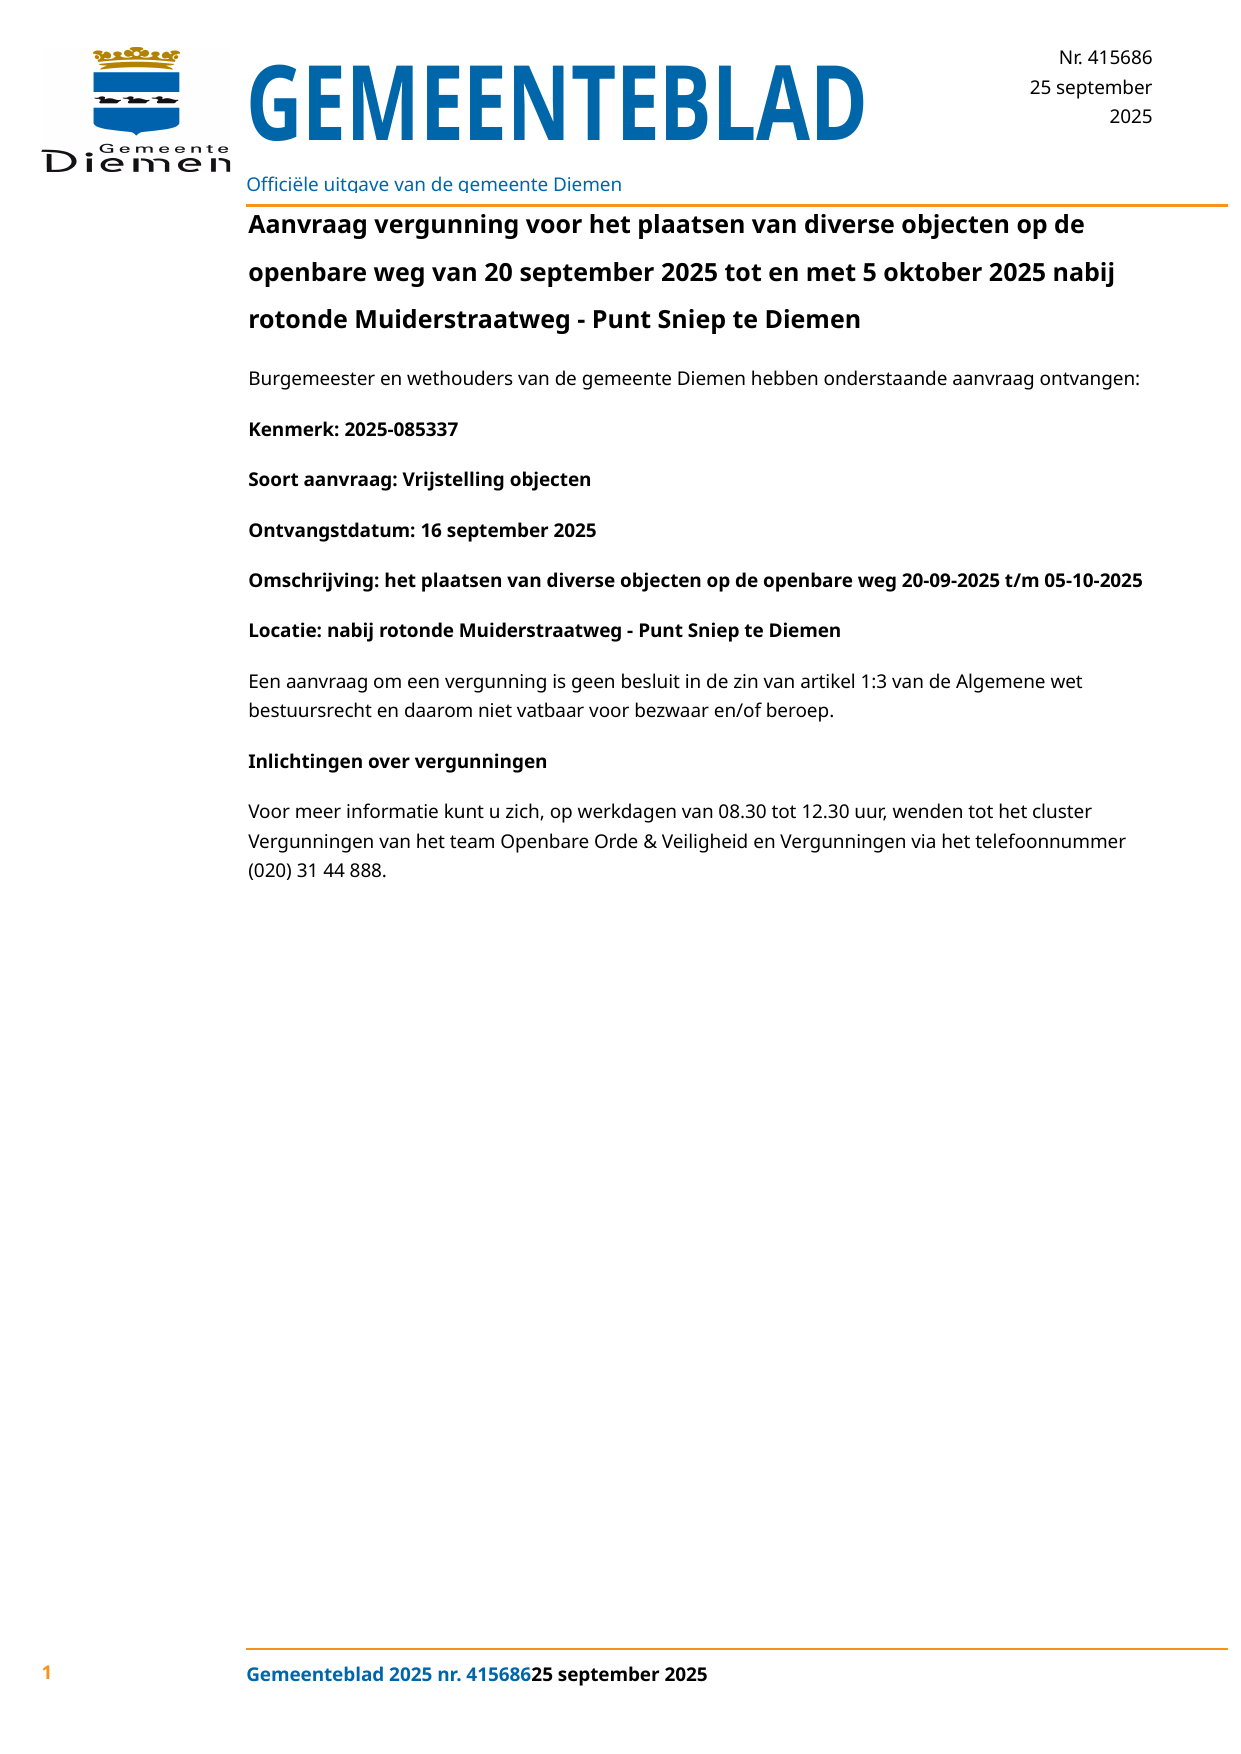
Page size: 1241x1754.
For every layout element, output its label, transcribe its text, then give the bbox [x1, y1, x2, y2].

text Locatie: nabij rotonde Muiderstraatweg - Punt Sniep te Diemen [248, 618, 1152, 643]
text Voor meer informatie kunt u zich, op werkdagen van 08.30 tot 12.30 uur, wenden tot het cluster Vergunningen van het team Openbare Orde & Veiligheid en Vergunningen via het telefoonnummer (020) 31 44 888. [248, 798, 1152, 883]
text Ontvangstdatum: 16 september 2025 [248, 517, 1152, 542]
text Soort aanvraag: Vrijstelling objecten [248, 466, 1152, 492]
text Aanvraag vergunning voor het plaatsen van diverse objecten op de openbare weg van 20 september 2025 tot en met 5 oktober 2025 nabij rotonde Muiderstraatweg - Punt Sniep te Diemen [248, 207, 1152, 336]
text Een aanvraag om een vergunning is geen besluit in de zin van artikel 1:3 van de Algemene wet bestuursrecht en daarom niet vatbaar voor bezwaar en/of beroep. [248, 668, 1152, 723]
picture [41, 47, 231, 172]
text Burgemeester en wethouders van de gemeente Diemen hebben onderstaande aanvraag ontvangen: [248, 366, 1152, 391]
text Inlichtingen over vergunningen [248, 748, 1152, 774]
text Omschrijving: het plaatsen van diverse objecten op de openbare weg 20-09-2025 t/m 05-10-2025 [248, 567, 1152, 593]
text Kenmerk: 2025-085337 [248, 416, 1152, 442]
